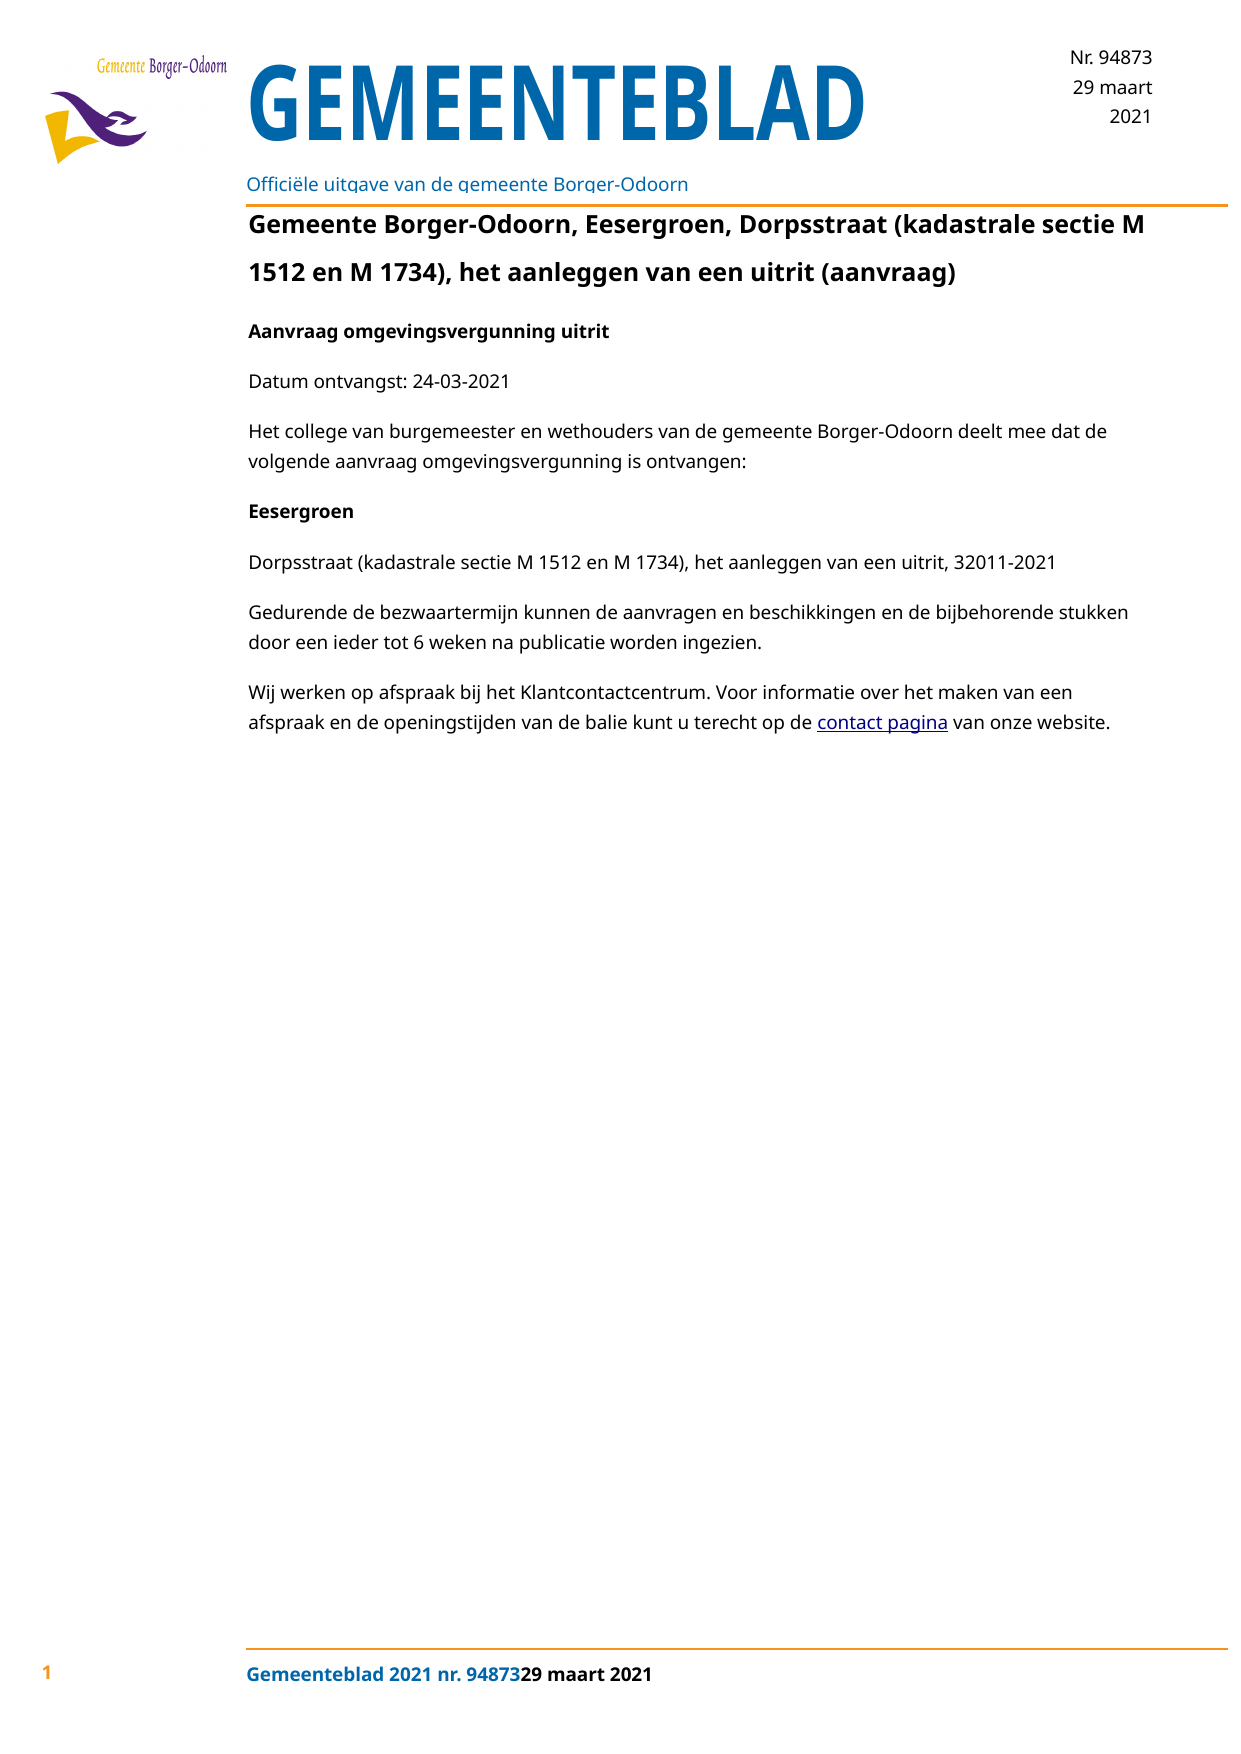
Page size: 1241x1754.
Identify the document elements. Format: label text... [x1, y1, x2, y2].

text Gemeente Borger-Odoorn, Eesergroen, Dorpsstraat (kadastrale sectie M 1512 en M 1734), het aanleggen van een uitrit (aanvraag) [248, 207, 1152, 288]
text Datum ontvangst: 24-03-2021 [248, 368, 1152, 394]
text Aanvraag omgevingsvergunning uitrit [248, 318, 1152, 344]
text Gedurende de bezwaartermijn kunnen de aanvragen en beschikkingen en de bijbehorende stukken door een ieder tot 6 weken na publicatie worden ingezien. [248, 599, 1152, 655]
text Het college van burgemeester en wethouders van de gemeente Borger-Odoorn deelt mee dat de volgende aanvraag omgevingsvergunning is ontvangen: [248, 419, 1152, 474]
picture [41, 47, 231, 172]
text Wij werken op afspraak bij het Klantcontactcentrum. Voor informatie over het maken van een afspraak en de openingstijden van de balie kunt u terecht op de contact pagina van onze website. [248, 679, 1152, 735]
text Dorpsstraat (kadastrale sectie M 1512 en M 1734), het aanleggen van een uitrit, 32011-2021 [248, 549, 1152, 575]
text Eesergroen [248, 499, 1152, 524]
